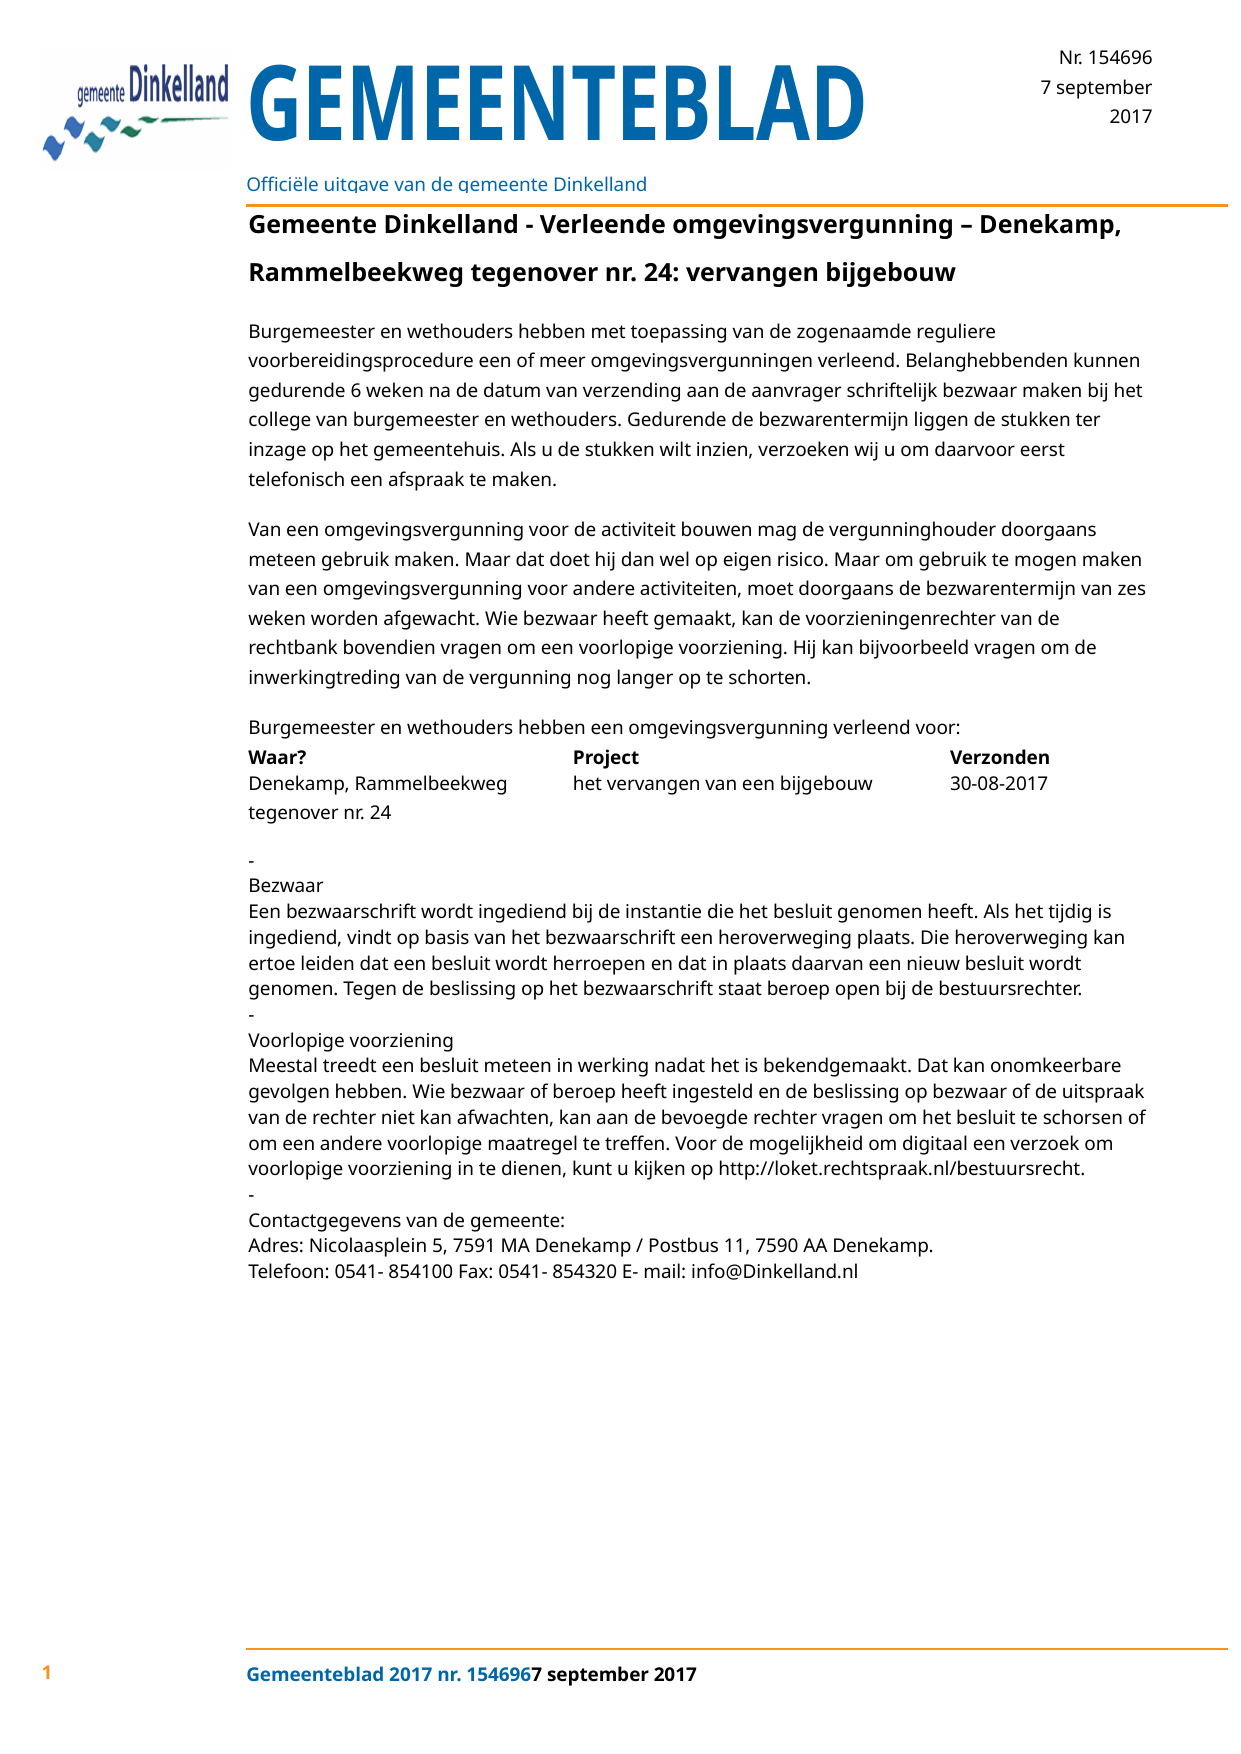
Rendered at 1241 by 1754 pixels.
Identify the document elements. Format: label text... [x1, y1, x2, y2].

table_cell Denekamp, Rammelbeekweg tegenover nr. 24 [248, 770, 573, 825]
table_header Waar? [248, 744, 573, 770]
text Adres: Nicolaasplein 5, 7591 MA Denekamp / Postbus 11, 7590 AA Denekamp. [248, 1233, 1152, 1258]
text Van een omgevingsvergunning voor de activiteit bouwen mag de vergunninghouder doorgaans meteen gebruik maken. Maar dat doet hij dan wel op eigen risico. Maar om gebruik te mogen maken van een omgevingsvergunning voor andere activiteiten, moet doorgaans de bezwarentermijn van zes weken worden afgewacht. Wie bezwaar heeft gemaakt, kan de voorzieningenrechter van de rechtbank bovendien vragen om een voorlopige voorziening. Hij kan bijvoorbeeld vragen om de inwerkingtreding van de vergunning nog langer op te schorten. [248, 516, 1152, 690]
text Telefoon: 0541- 854100 Fax: 0541- 854320 E- mail: info@Dinkelland.nl [248, 1258, 1152, 1284]
text - [248, 1001, 1152, 1027]
text Een bezwaarschrift wordt ingediend bij de instantie die het besluit genomen heeft. Als het tijdig is ingediend, vindt op basis van het bezwaarschrift een heroverweging plaats. Die heroverweging kan ertoe leiden dat een besluit wordt herroepen en dat in plaats daarvan een nieuw besluit wordt genomen. Tegen de beslissing op het bezwaarschrift staat beroep open bij de bestuursrechter. [248, 898, 1152, 1001]
text Contactgegevens van de gemeente: [248, 1207, 1152, 1233]
picture [41, 47, 231, 172]
text Voorlopige voorziening [248, 1027, 1152, 1053]
text Bezwaar [248, 872, 1152, 898]
table_cell het vervangen van een bijgebouw [573, 770, 950, 825]
text Meestal treedt een besluit meteen in werking nadat het is bekendgemaakt. Dat kan onomkeerbare gevolgen hebben. Wie bezwaar of beroep heeft ingesteld en de beslissing op bezwaar of de uitspraak van de rechter niet kan afwachten, kan aan de bevoegde rechter vragen om het besluit te schorsen of om een andere voorlopige maatregel te treffen. Voor de mogelijkheid om digitaal een verzoek om voorlopige voorziening in te dienen, kunt u kijken op http://loket.rechtspraak.nl/bestuursrecht. [248, 1053, 1152, 1181]
text - [248, 847, 1152, 872]
table_cell 30-08-2017 [950, 770, 1152, 825]
text Gemeente Dinkelland - Verleende omgevingsvergunning – Denekamp, Rammelbeekweg tegenover nr. 24: vervangen bijgebouw [248, 207, 1152, 288]
text - [248, 1181, 1152, 1207]
table_header Project [573, 744, 950, 770]
text Burgemeester en wethouders hebben een omgevingsvergunning verleend voor: [248, 714, 1152, 740]
table_header Verzonden [950, 744, 1152, 770]
text Burgemeester en wethouders hebben met toepassing van de zogenaamde reguliere voorbereidingsprocedure een of meer omgevingsvergunningen verleend. Belanghebbenden kunnen gedurende 6 weken na de datum van verzending aan de aanvrager schriftelijk bezwaar maken bij het college van burgemeester en wethouders. Gedurende de bezwarentermijn liggen de stukken ter inzage op het gemeentehuis. Als u de stukken wilt inzien, verzoeken wij u om daarvoor eerst telefonisch een afspraak te maken. [248, 318, 1152, 492]
